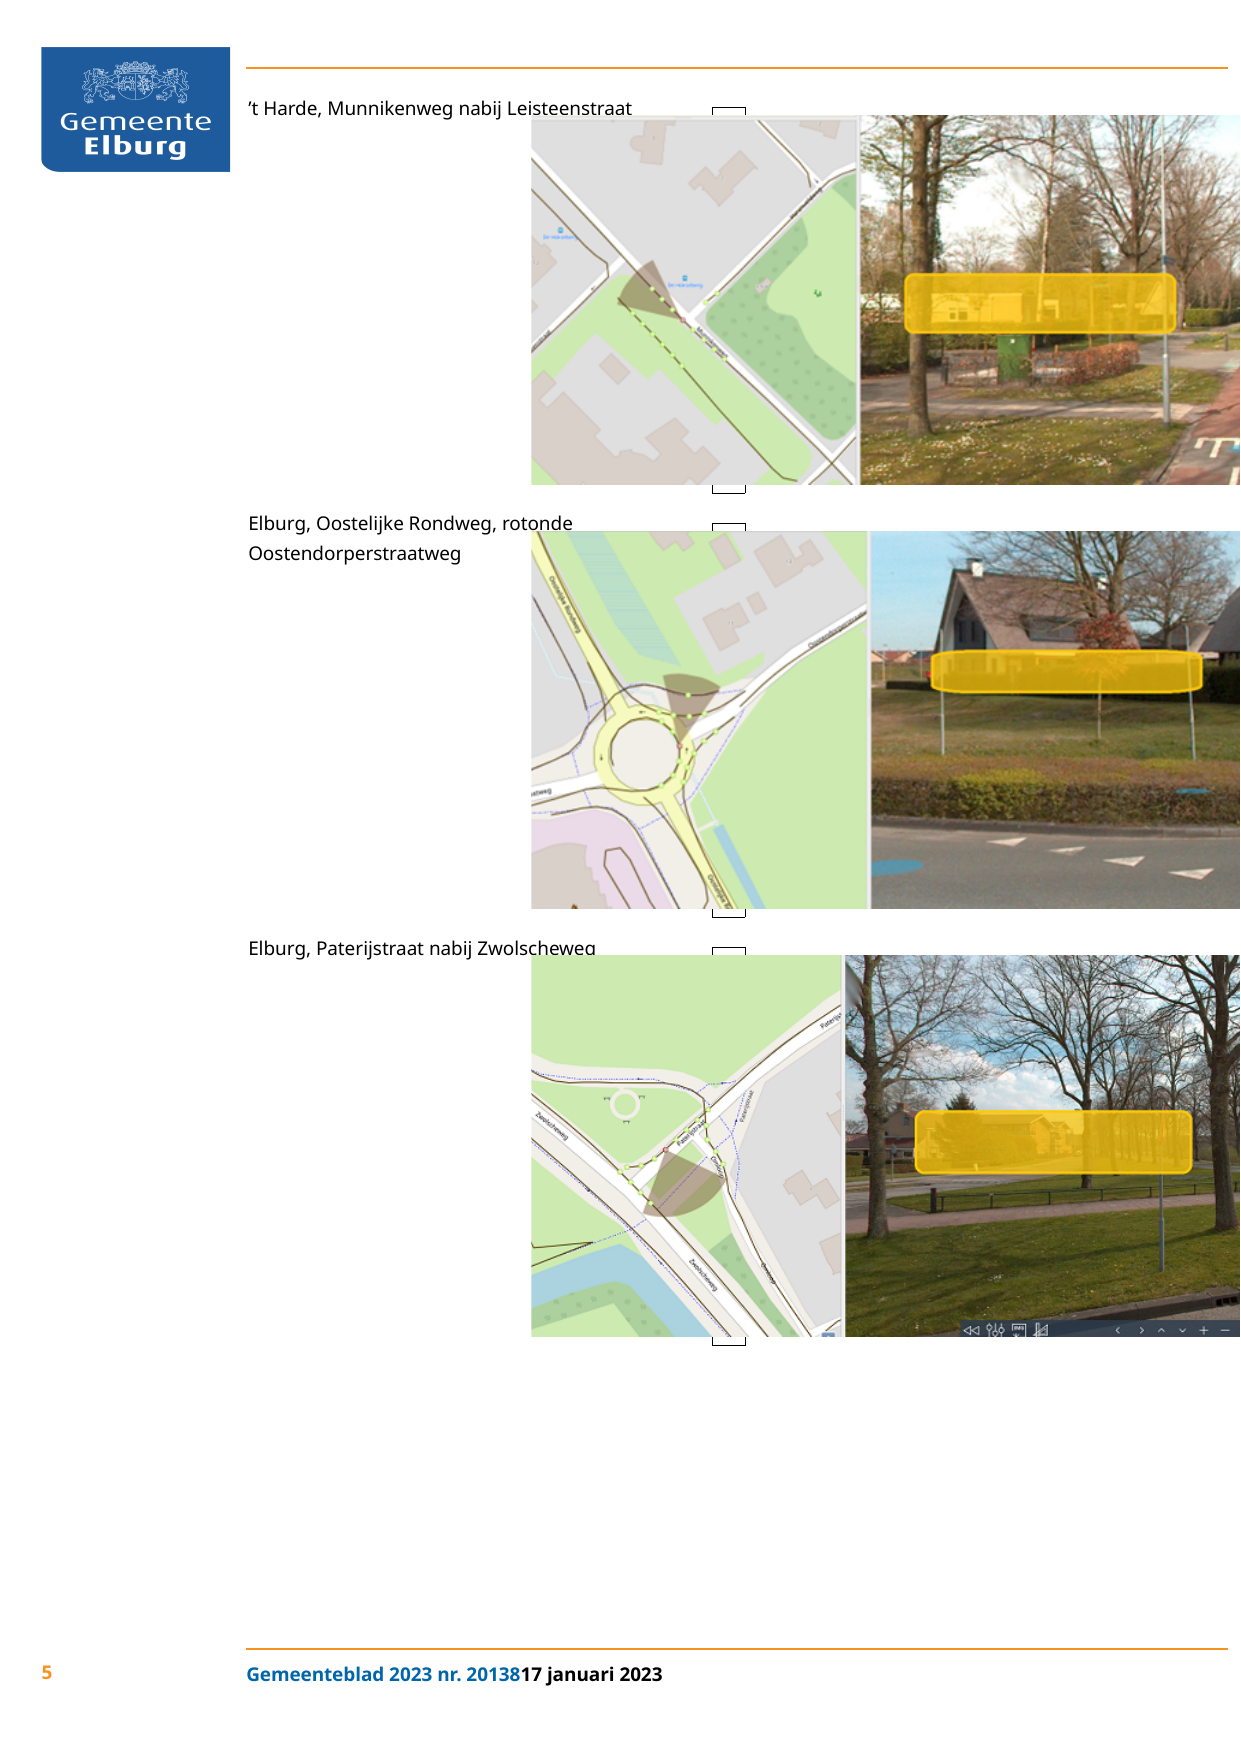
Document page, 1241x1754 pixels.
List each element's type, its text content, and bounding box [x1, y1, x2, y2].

table_cell [713, 485, 745, 493]
table_cell [700, 909, 1152, 935]
picture [531, 955, 1240, 1337]
table_cell Elburg, Oostelijke Rondweg, rotonde Oostendorperstraatweg [248, 511, 700, 935]
table_cell [713, 948, 745, 955]
picture [41, 47, 231, 172]
table_cell ’t Harde, Munnikenweg nabij Leisteenstraat [248, 95, 700, 511]
table_cell [700, 935, 1152, 955]
table_cell [713, 909, 745, 917]
table_cell [713, 108, 745, 115]
table_cell [700, 95, 1152, 115]
table_cell [713, 524, 745, 531]
table_cell [700, 511, 1152, 531]
table_cell [700, 1337, 1152, 1363]
picture [531, 115, 1240, 485]
table_cell [700, 485, 1152, 511]
table_cell Elburg, Paterijstraat nabij Zwolscheweg [248, 935, 700, 1363]
picture [531, 531, 1240, 909]
table_cell [713, 1337, 745, 1345]
